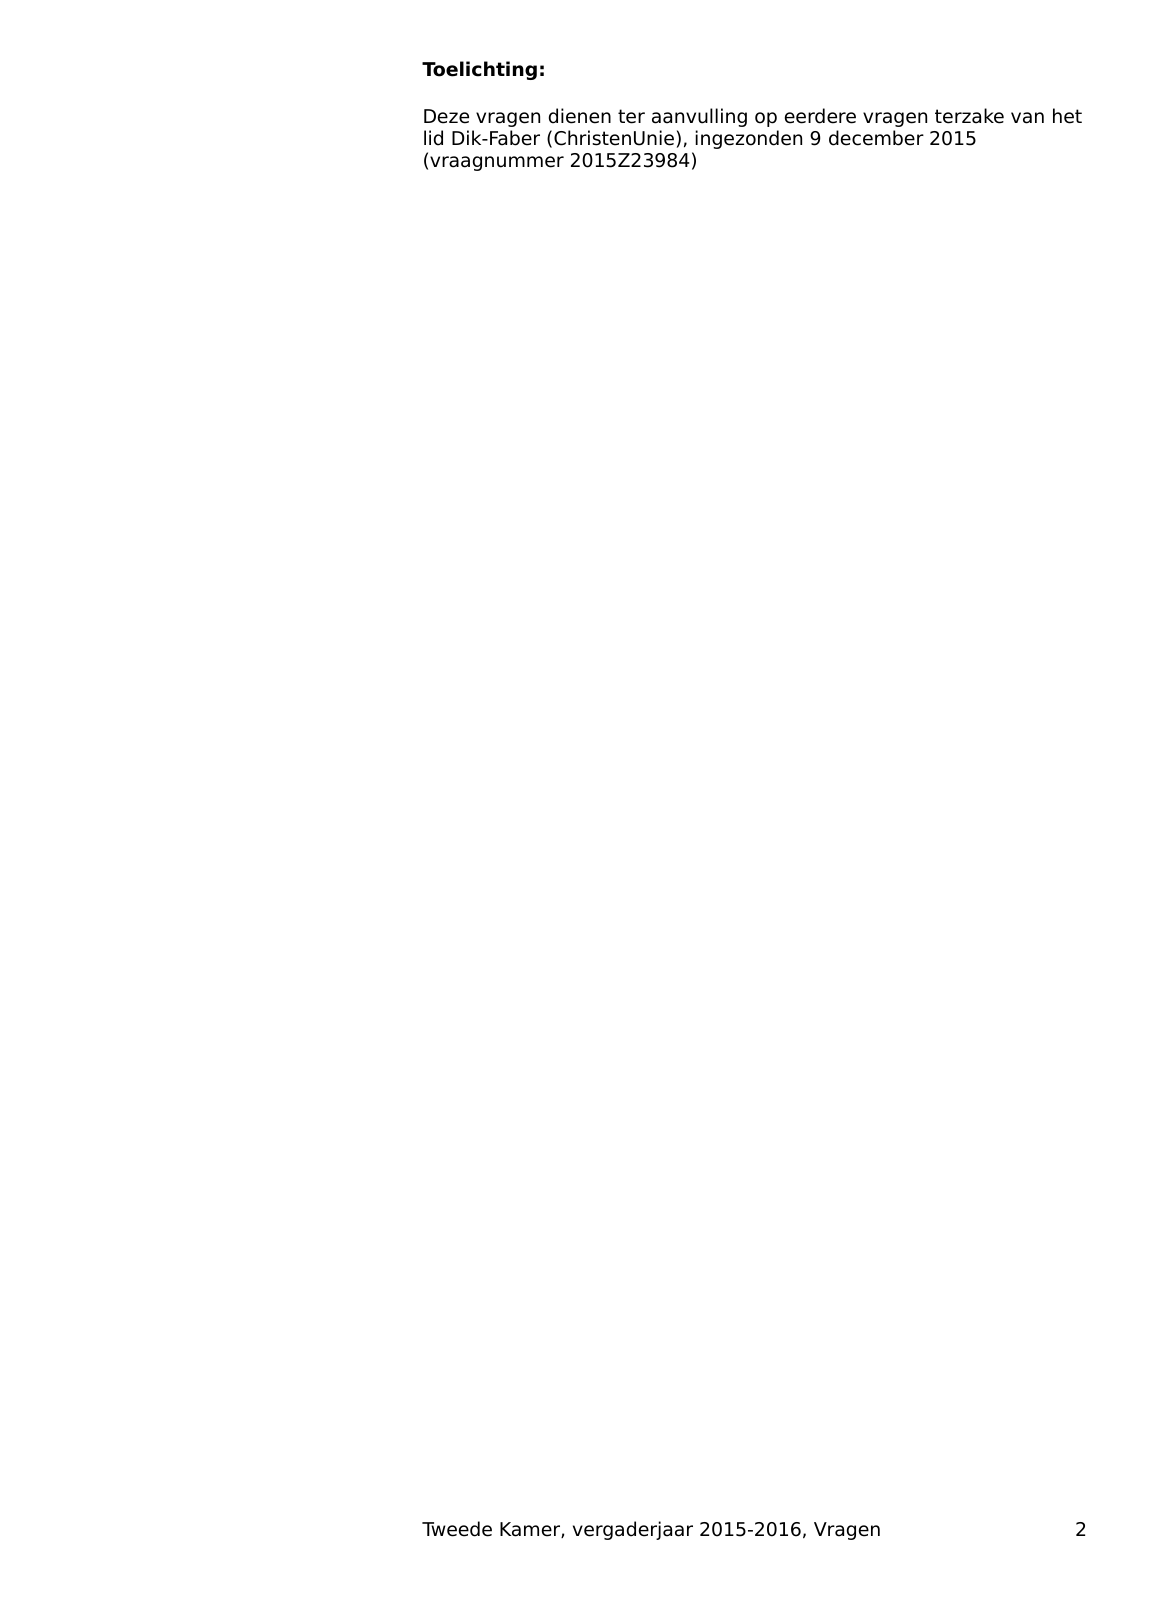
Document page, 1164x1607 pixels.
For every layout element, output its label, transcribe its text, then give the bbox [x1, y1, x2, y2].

text Deze vragen dienen ter aanvulling op eerdere vragen terzake van het lid Dik-Faber (ChristenUnie), ingezonden 9 december 2015 (vraagnummer 2015Z23984) [422, 106, 1087, 172]
subtitle Toelichting: [422, 59, 1087, 81]
